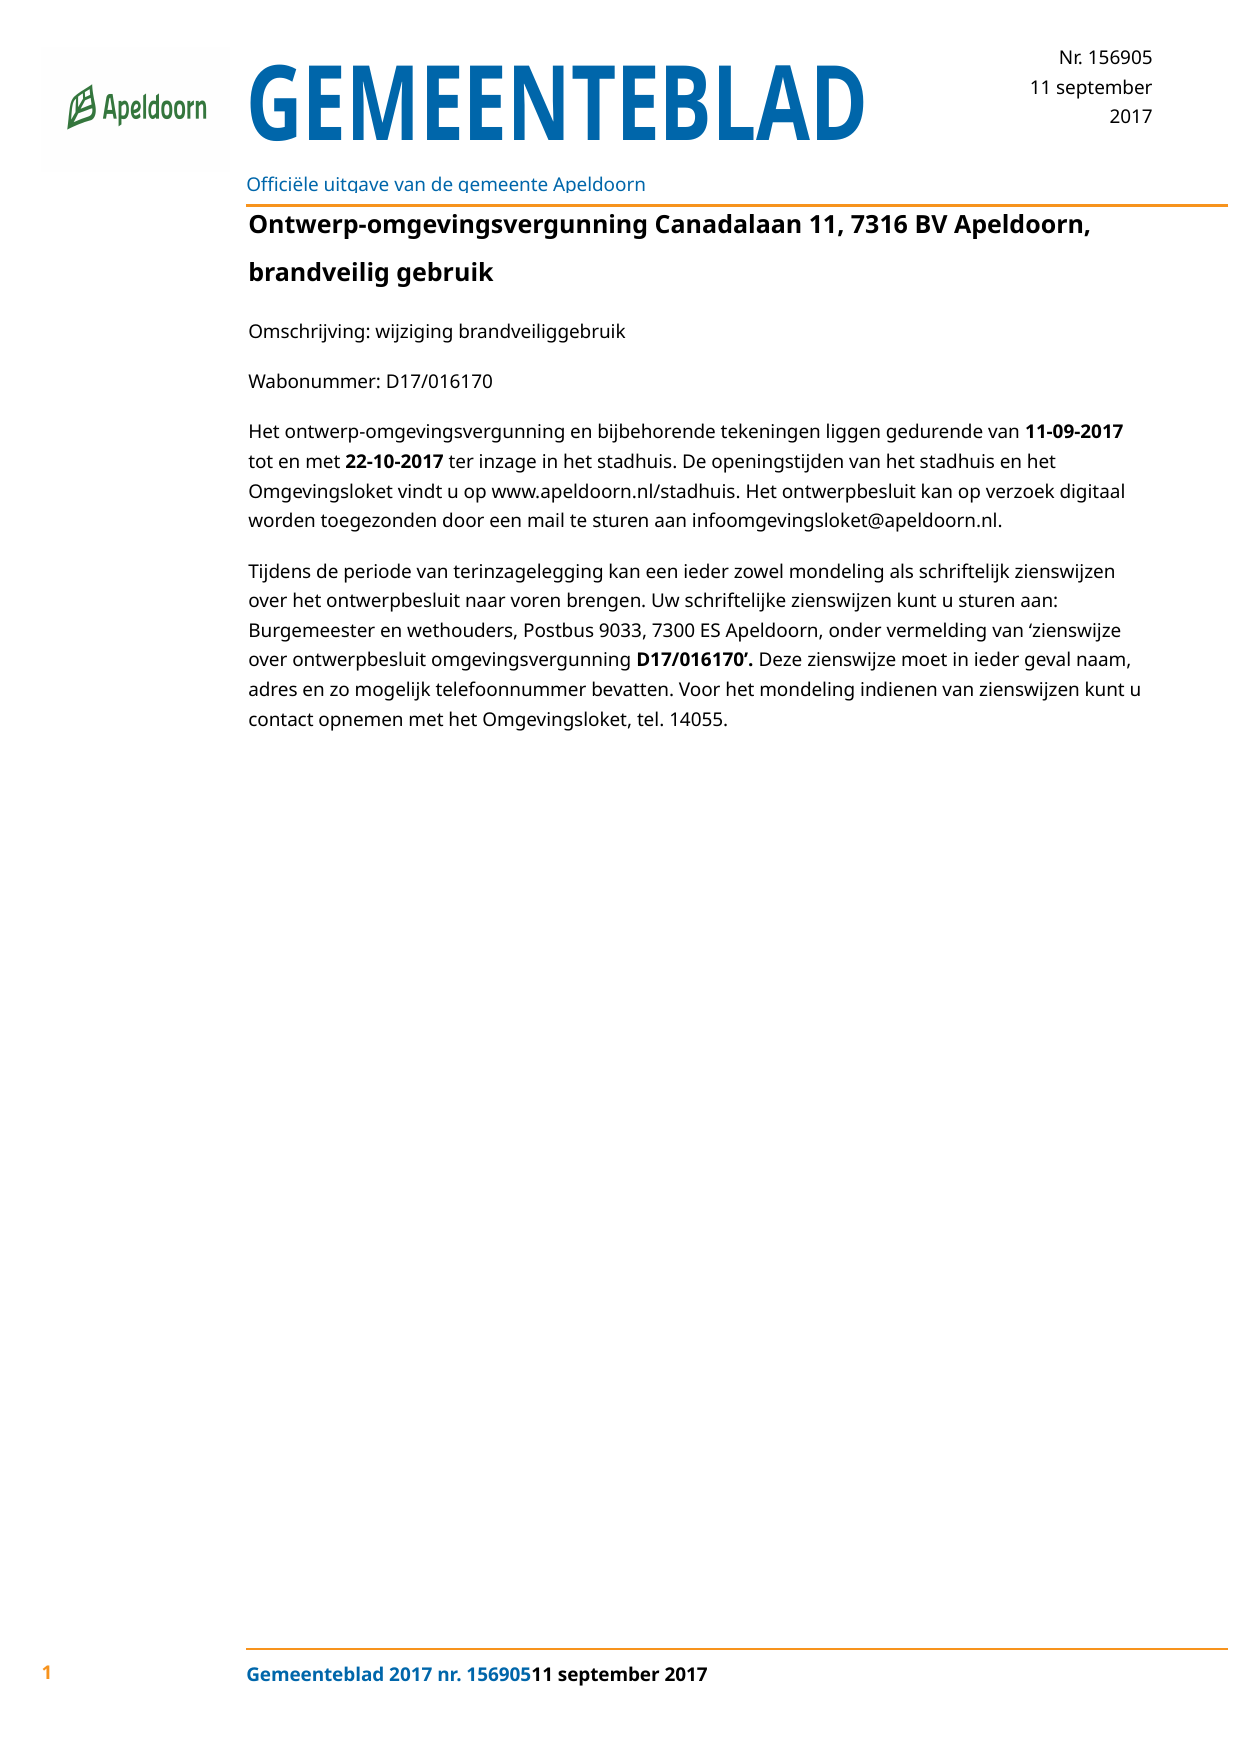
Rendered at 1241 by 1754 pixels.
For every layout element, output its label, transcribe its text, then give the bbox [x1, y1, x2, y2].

text Ontwerp-omgevingsvergunning Canadalaan 11, 7316 BV Apeldoorn, brandveilig gebruik [248, 207, 1152, 288]
text Omschrijving: wijziging brandveiliggebruik [248, 318, 1152, 344]
text Tijdens de periode van terinzagelegging kan een ieder zowel mondeling als schriftelijk zienswijzen over het ontwerpbesluit naar voren brengen. Uw schriftelijke zienswijzen kunt u sturen aan: Burgemeester en wethouders, Postbus 9033, 7300 ES Apeldoorn, onder vermelding van ‘zienswijze over ontwerpbesluit omgevingsvergunning D17/016170’. Deze zienswijze moet in ieder geval naam, adres en zo mogelijk telefoonnummer bevatten. Voor het mondeling indienen van zienswijzen kunt u contact opnemen met het Omgevingsloket, tel. 14055. [248, 558, 1152, 732]
text Het ontwerp-omgevingsvergunning en bijbehorende tekeningen liggen gedurende van 11-09-2017 tot en met 22-10-2017 ter inzage in het stadhuis. De openingstijden van het stadhuis en het Omgevingsloket vindt u op www.apeldoorn.nl/stadhuis. Het ontwerpbesluit kan op verzoek digitaal worden toegezonden door een mail te sturen aan infoomgevingsloket@apeldoorn.nl. [248, 419, 1152, 533]
picture [41, 47, 231, 172]
text Wabonummer: D17/016170 [248, 368, 1152, 394]
